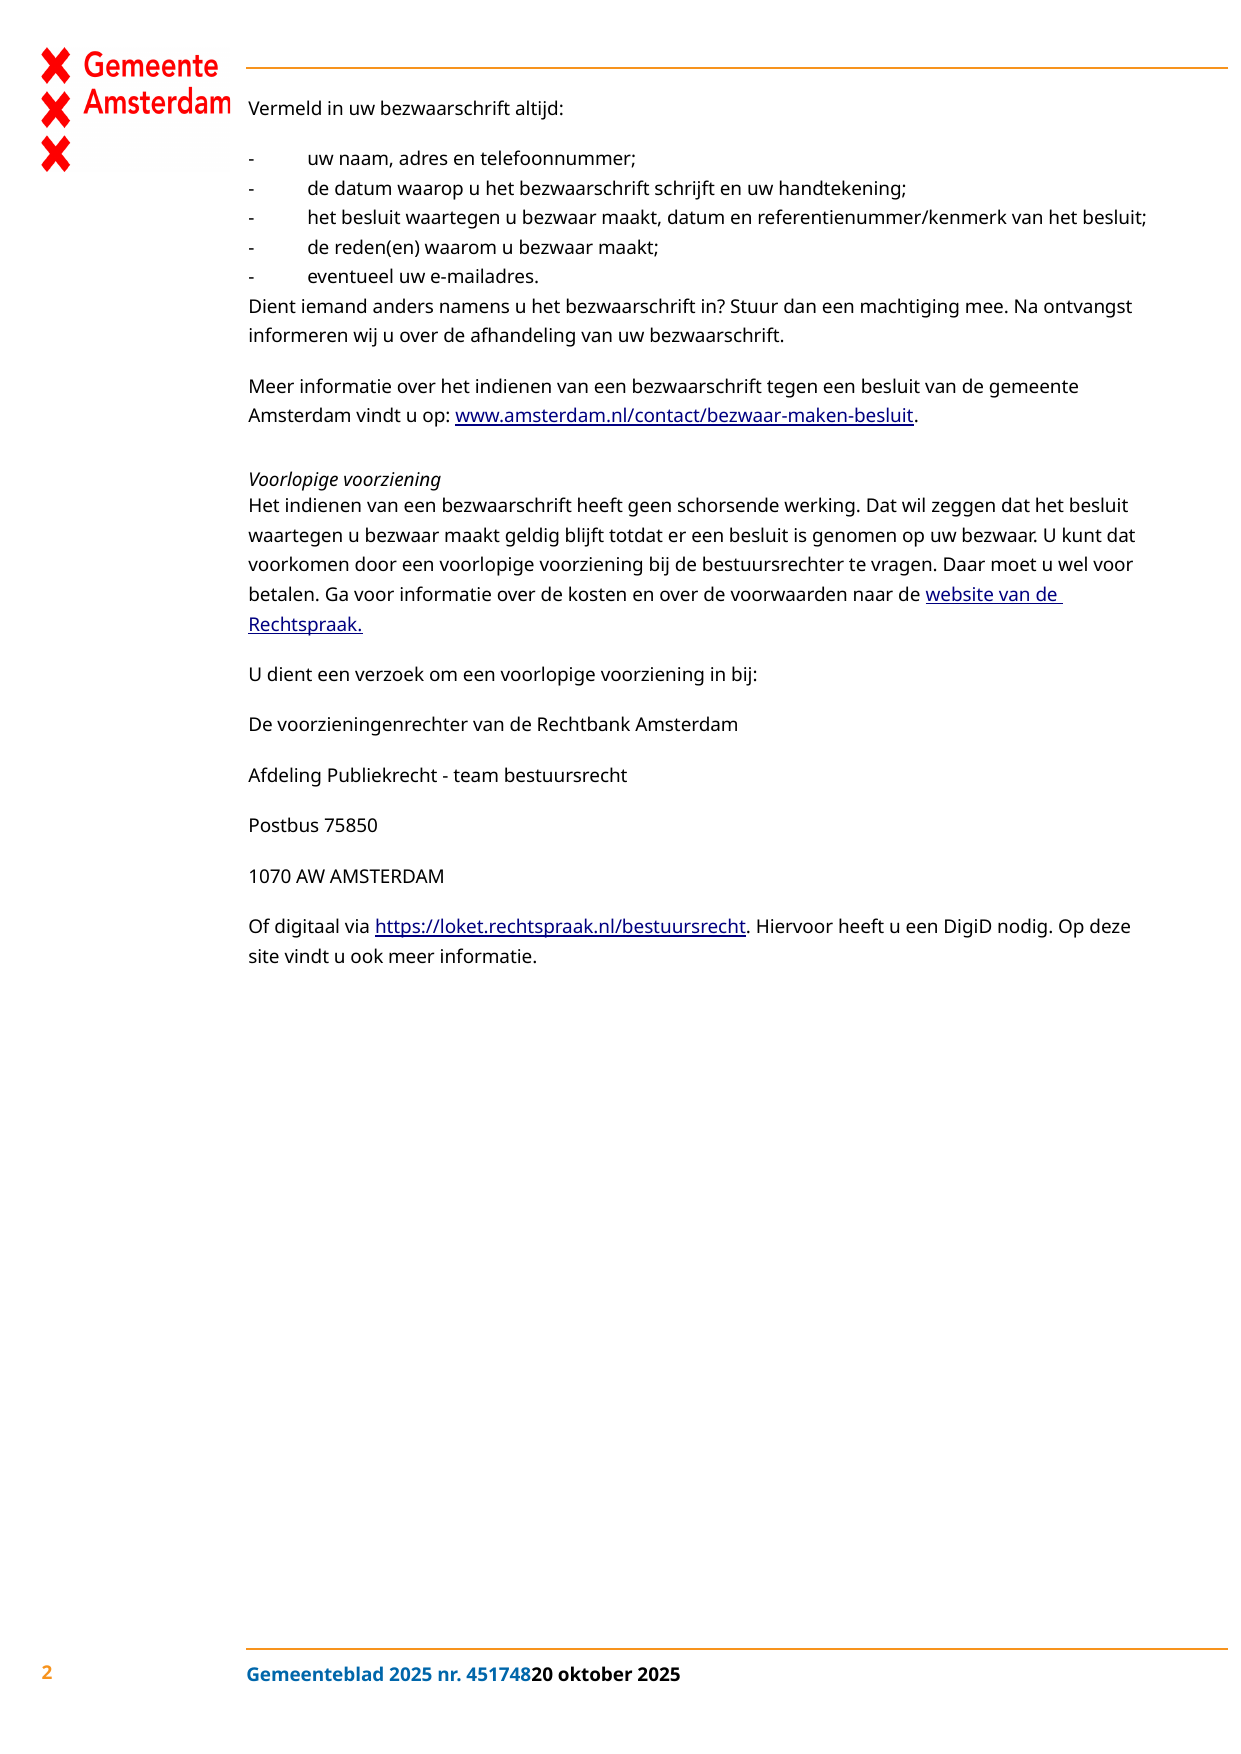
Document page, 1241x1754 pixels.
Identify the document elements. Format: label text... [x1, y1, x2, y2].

text Het indienen van een bezwaarschrift heeft geen schorsende werking. Dat wil zeggen dat het besluit waartegen u bezwaar maakt geldig blijft totdat er een besluit is genomen op uw bezwaar. U kunt dat voorkomen door een voorlopige voorziening bij de bestuursrechter te vragen. Daar moet u wel voor betalen. Ga voor informatie over de kosten en over de voorwaarden naar de website van de Rechtspraak. [248, 492, 1152, 636]
text Vermeld in uw bezwaarschrift altijd: [248, 95, 1152, 121]
list de reden(en) waarom u bezwaar maakt; [248, 234, 1152, 260]
list het besluit waartegen u bezwaar maakt, datum en referentienummer/kenmerk van het besluit; [248, 204, 1152, 230]
text De voorzieningenrechter van de Rechtbank Amsterdam [248, 712, 1152, 737]
text Meer informatie over het indienen van een bezwaarschrift tegen een besluit van de gemeente Amsterdam vindt u op: www.amsterdam.nl/contact/bezwaar-maken-besluit. [248, 373, 1152, 428]
picture [41, 47, 231, 172]
text U dient een verzoek om een voorlopige voorziening in bij: [248, 661, 1152, 687]
text Afdeling Publiekrecht - team bestuursrecht [248, 762, 1152, 788]
list uw naam, adres en telefoonnummer; [248, 145, 1152, 171]
list eventueel uw e-mailadres. [248, 263, 1152, 289]
list de datum waarop u het bezwaarschrift schrijft en uw handtekening; [248, 175, 1152, 201]
text 1070 AW AMSTERDAM [248, 863, 1152, 888]
text Voorlopige voorziening [248, 467, 1152, 492]
text Postbus 75850 [248, 812, 1152, 838]
text Dient iemand anders namens u het bezwaarschrift in? Stuur dan een machtiging mee. Na ontvangst informeren wij u over de afhandeling van uw bezwaarschrift. [248, 293, 1152, 348]
text Of digitaal via https://loket.rechtspraak.nl/bestuursrecht. Hiervoor heeft u een DigiD nodig. Op deze site vindt u ook meer informatie. [248, 913, 1152, 968]
